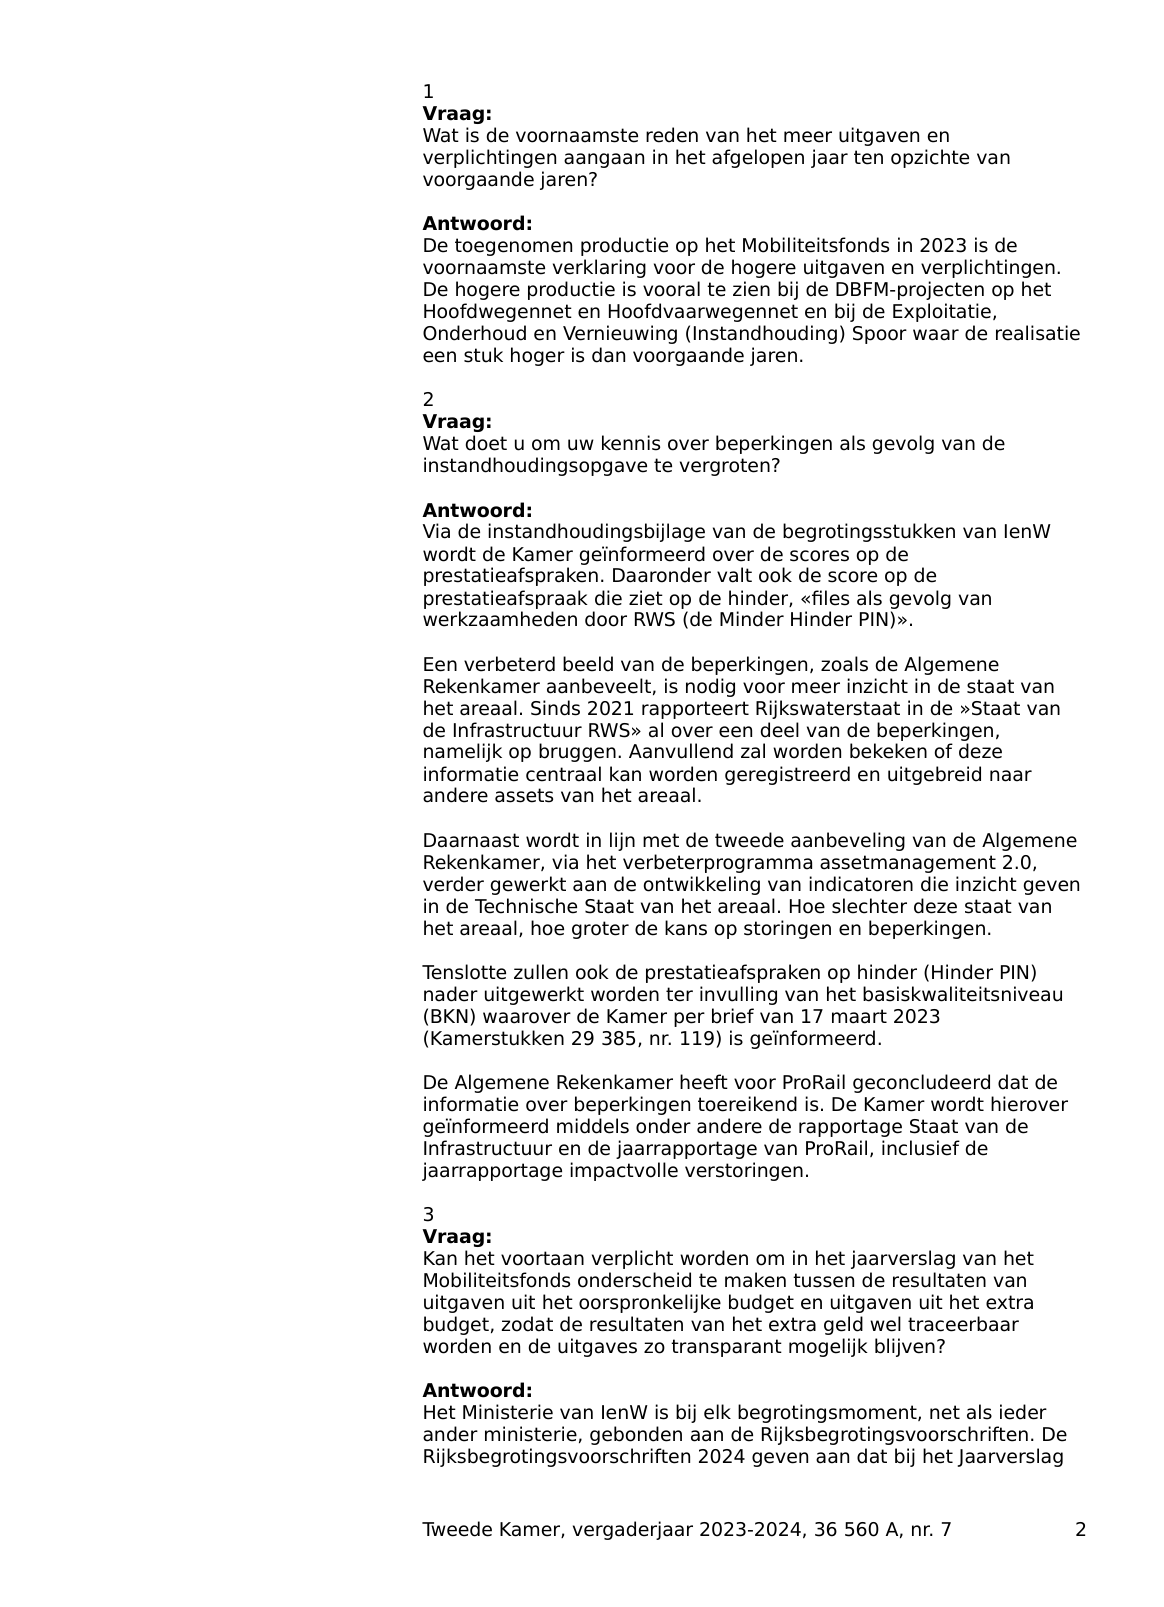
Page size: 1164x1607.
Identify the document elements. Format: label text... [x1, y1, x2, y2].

text Vraag: [422, 1226, 1087, 1248]
text Een verbeterd beeld van de beperkingen, zoals de Algemene Rekenkamer aanbeveelt, is nodig voor meer inzicht in de staat van het areaal. Sinds 2021 rapporteert Rijkswaterstaat in de »Staat van de Infrastructuur RWS» al over een deel van de beperkingen, namelijk op bruggen. Aanvullend zal worden bekeken of deze informatie centraal kan worden geregistreerd en uitgebreid naar andere assets van het areaal. [422, 653, 1087, 807]
text Tenslotte zullen ook de prestatieafspraken op hinder (Hinder PIN) nader uitgewerkt worden ter invulling van het basiskwaliteitsniveau (BKN) waarover de Kamer per brief van 17 maart 2023 (Kamerstukken 29 385, nr. 119) is geïnformeerd. [422, 962, 1087, 1049]
text De toegenomen productie op het Mobiliteitsfonds in 2023 is de voornaamste verklaring voor de hogere uitgaven en verplichtingen. De hogere productie is vooral te zien bij de DBFM-projecten op het Hoofdwegennet en Hoofdvaarwegennet en bij de Exploitatie, Onderhoud en Vernieuwing (Instandhouding) Spoor waar de realisatie een stuk hoger is dan voorgaande jaren. [422, 235, 1087, 367]
text Daarnaast wordt in lijn met de tweede aanbeveling van de Algemene Rekenkamer, via het verbeterprogramma assetmanagement 2.0, verder gewerkt aan de ontwikkeling van indicatoren die inzicht geven in de Technische Staat van het areaal. Hoe slechter deze staat van het areaal, hoe groter de kans op storingen en beperkingen. [422, 829, 1087, 939]
text Het Ministerie van IenW is bij elk begrotingsmoment, net als ieder ander ministerie, gebonden aan de Rijksbegrotingsvoorschriften. De Rijksbegrotingsvoorschriften 2024 geven aan dat bij het Jaarverslag [422, 1402, 1087, 1468]
text Vraag: [422, 411, 1087, 433]
text Antwoord: [422, 499, 1087, 521]
text Kan het voortaan verplicht worden om in het jaarverslag van het Mobiliteitsfonds onderscheid te maken tussen de resultaten van uitgaven uit het oorspronkelijke budget en uitgaven uit het extra budget, zodat de resultaten van het extra geld wel traceerbaar worden en de uitgaves zo transparant mogelijk blijven? [422, 1248, 1087, 1358]
text Via de instandhoudingsbijlage van de begrotingsstukken van IenW wordt de Kamer geïnformeerd over de scores op de prestatieafspraken. Daaronder valt ook de score op de prestatieafspraak die ziet op de hinder, «files als gevolg van werkzaamheden door RWS (de Minder Hinder PIN)». [422, 521, 1087, 631]
text Vraag: [422, 103, 1087, 125]
text Antwoord: [422, 213, 1087, 235]
text 3 [422, 1204, 1087, 1226]
text Wat doet u om uw kennis over beperkingen als gevolg van de instandhoudingsopgave te vergroten? [422, 433, 1087, 477]
text Wat is de voornaamste reden van het meer uitgaven en verplichtingen aangaan in het afgelopen jaar ten opzichte van voorgaande jaren? [422, 125, 1087, 191]
text 1 [422, 81, 1087, 103]
text De Algemene Rekenkamer heeft voor ProRail geconcludeerd dat de informatie over beperkingen toereikend is. De Kamer wordt hierover geïnformeerd middels onder andere de rapportage Staat van de Infrastructuur en de jaarrapportage van ProRail, inclusief de jaarrapportage impactvolle verstoringen. [422, 1072, 1087, 1182]
text 2 [422, 389, 1087, 411]
text Antwoord: [422, 1380, 1087, 1402]
